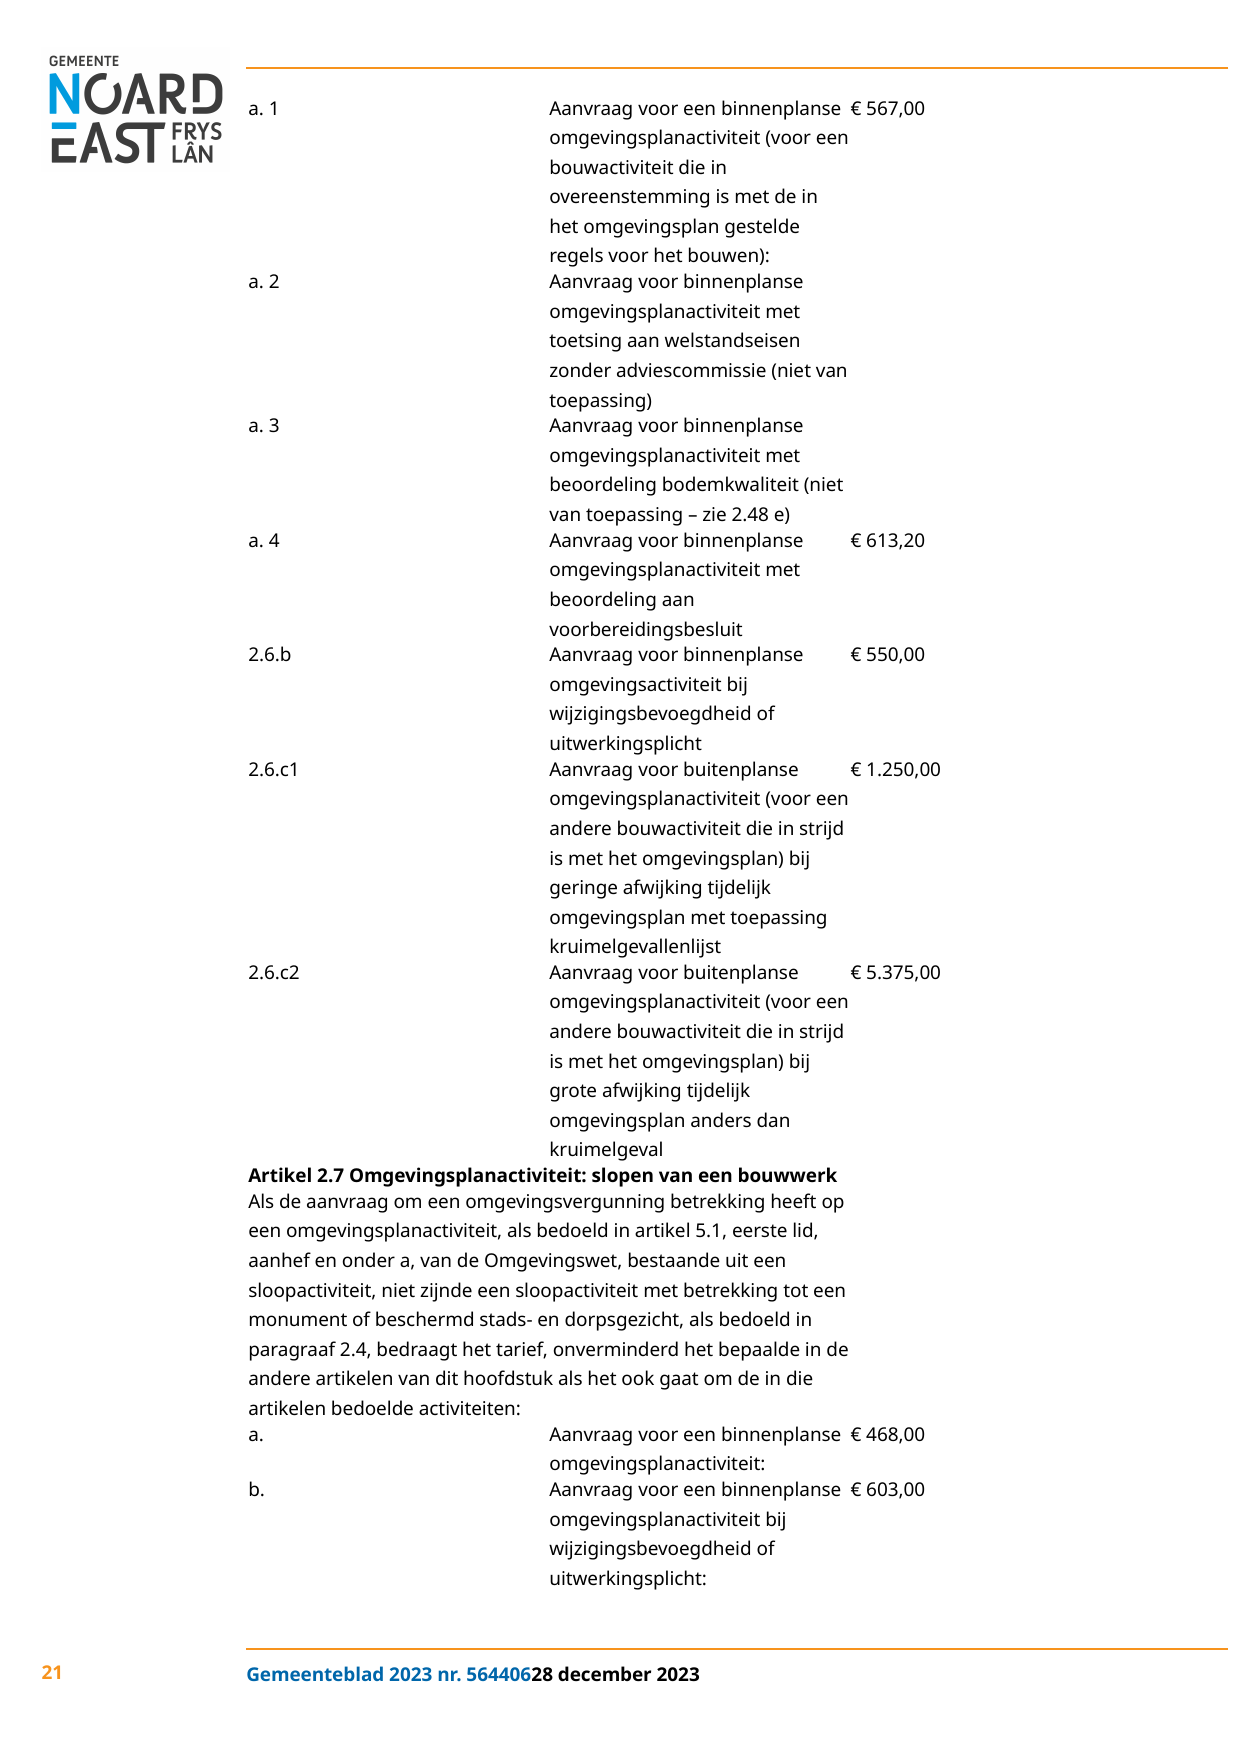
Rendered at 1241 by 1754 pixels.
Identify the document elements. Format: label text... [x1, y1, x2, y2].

table_cell Aanvraag voor buitenplanse omgevingsplanactiviteit (voor een andere bouwactiviteit die in strijd is met het omgevingsplan) bij geringe afwijking tijdelijk omgevingsplan met toepassing kruimelgevallenlijst [549, 756, 850, 959]
table_cell a. [248, 1421, 549, 1476]
picture [41, 47, 231, 172]
table_cell Aanvraag voor een binnenplanse omgevingsplanactiviteit: [549, 1421, 850, 1476]
table_cell Aanvraag voor buitenplanse omgevingsplanactiviteit (voor een andere bouwactiviteit die in strijd is met het omgevingsplan) bij grote afwijking tijdelijk omgevingsplan anders dan kruimelgeval [549, 959, 850, 1162]
table_cell Artikel 2.7 Omgevingsplanactiviteit: slopen van een bouwwerk [248, 1163, 850, 1188]
table_cell 2.6.c1 [248, 756, 549, 959]
table_cell € 613,20 [850, 527, 1152, 641]
table_cell a. 2 [248, 269, 549, 412]
table_cell a. 4 [248, 527, 549, 641]
table_cell b. [248, 1476, 549, 1591]
table_cell Aanvraag voor binnenplanse omgevingsactiviteit bij wijzigingsbevoegdheid of uitwerkingsplicht [549, 641, 850, 756]
table_cell Aanvraag voor binnenplanse omgevingsplanactiviteit met beoordeling bodemkwaliteit (niet van toepassing – zie 2.48 e) [549, 413, 850, 527]
table_cell Aanvraag voor binnenplanse omgevingsplanactiviteit met beoordeling aan voorbereidingsbesluit [549, 527, 850, 641]
table_cell Aanvraag voor een binnenplanse omgevingsplanactiviteit (voor een bouwactiviteit die in overeenstemming is met de in het omgevingsplan gestelde regels voor het bouwen): [549, 95, 850, 268]
table_cell Aanvraag voor een binnenplanse omgevingsplanactiviteit bij wijzigingsbevoegdheid of uitwerkingsplicht: [549, 1476, 850, 1591]
table_cell € 567,00 [850, 95, 1152, 268]
table_cell a. 1 [248, 95, 549, 268]
table_cell € 5.375,00 [850, 959, 1152, 1162]
table_cell 2.6.c2 [248, 959, 549, 1162]
table_cell Als de aanvraag om een omgevingsvergunning betrekking heeft op een omgevingsplanactiviteit, als bedoeld in artikel 5.1, eerste lid, aanhef en onder a, van de Omgevingswet, bestaande uit een sloopactiviteit, niet zijnde een sloopactiviteit met betrekking tot een monument of beschermd stads- en dorpsgezicht, als bedoeld in paragraaf 2.4, bedraagt het tarief, onverminderd het bepaalde in de andere artikelen van dit hoofdstuk als het ook gaat om de in die artikelen bedoelde activiteiten: [248, 1188, 850, 1421]
table_cell a. 3 [248, 413, 549, 527]
table_cell [850, 1163, 1152, 1188]
table_cell [850, 1188, 1152, 1421]
table_cell [850, 269, 1152, 412]
table_cell € 1.250,00 [850, 756, 1152, 959]
table_cell Aanvraag voor binnenplanse omgevingsplanactiviteit met toetsing aan welstandseisen zonder adviescommissie (niet van toepassing) [549, 269, 850, 412]
table_cell € 468,00 [850, 1421, 1152, 1476]
table_cell € 603,00 [850, 1476, 1152, 1591]
table_cell [850, 413, 1152, 527]
table_cell 2.6.b [248, 641, 549, 756]
table_cell € 550,00 [850, 641, 1152, 756]
